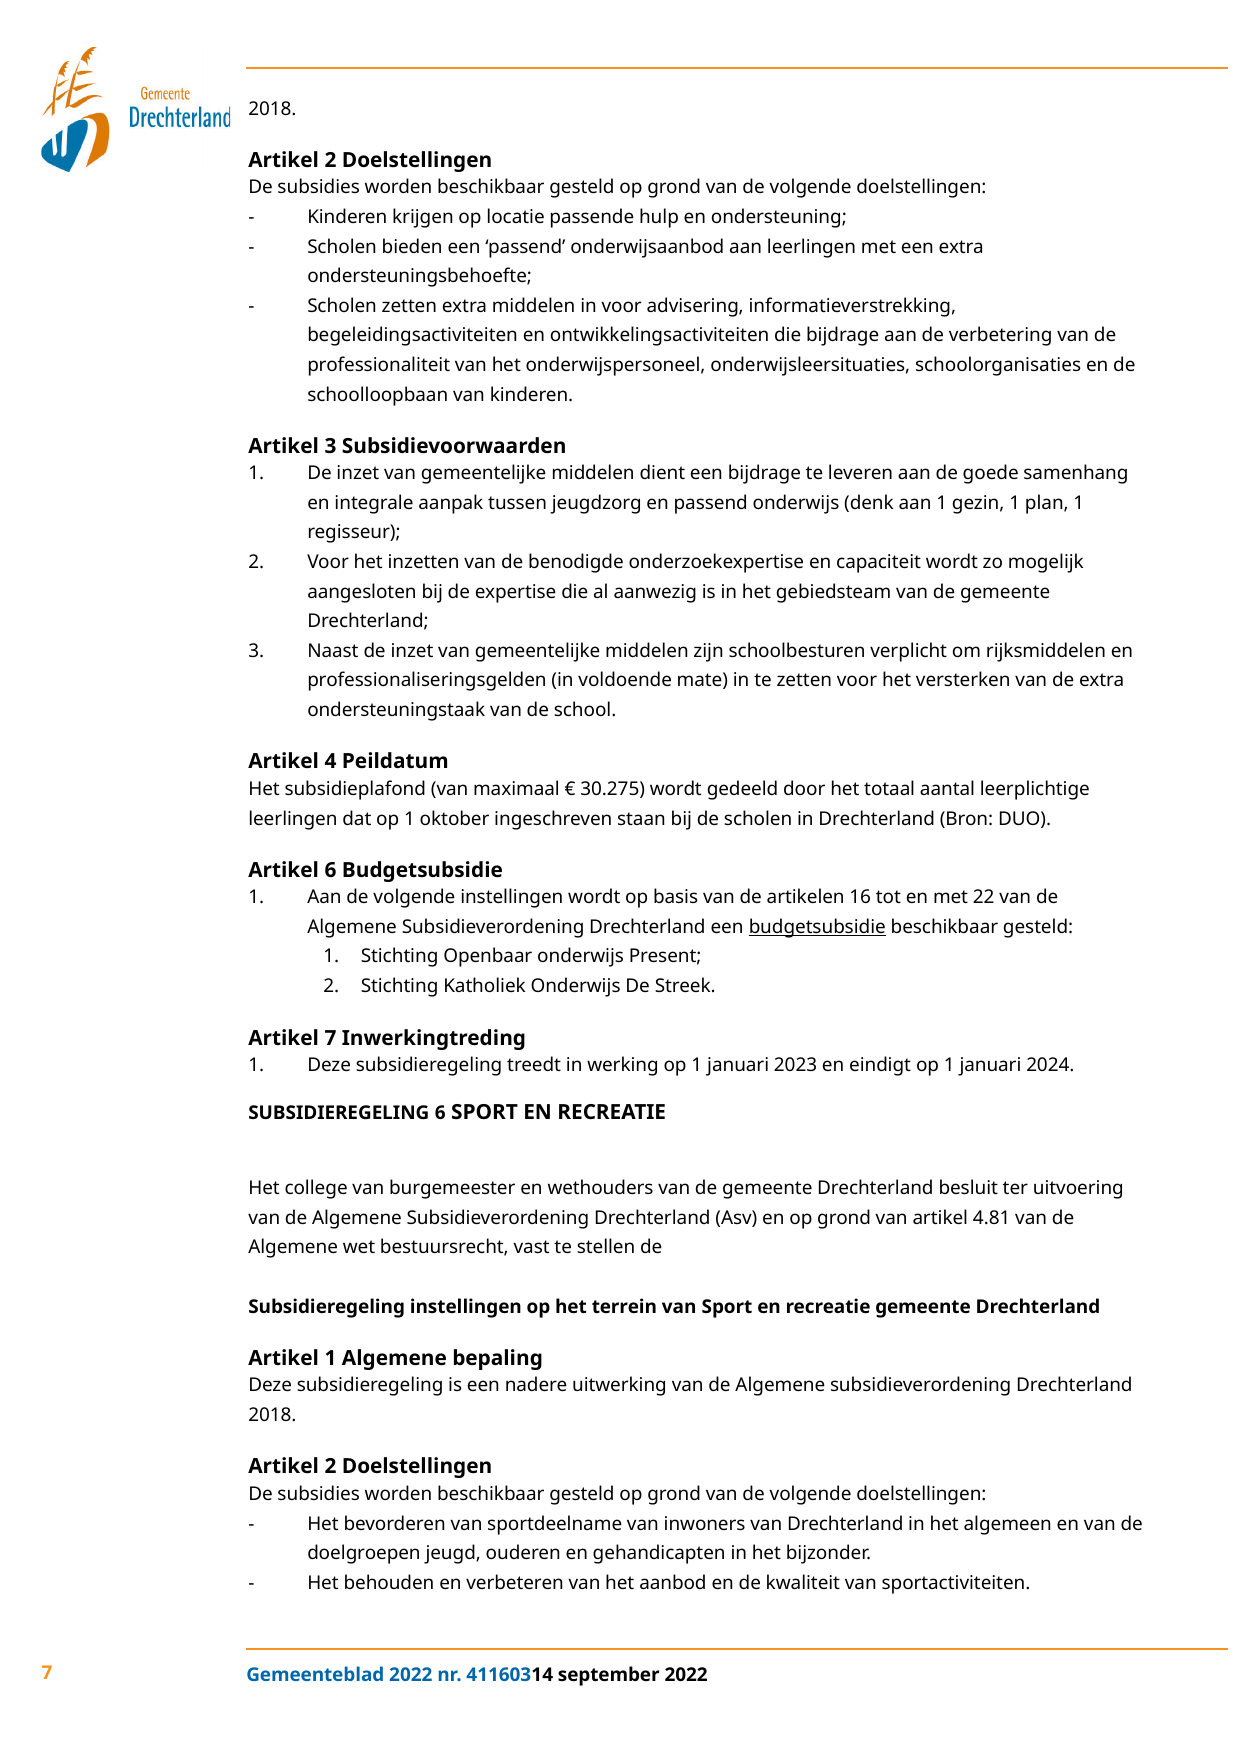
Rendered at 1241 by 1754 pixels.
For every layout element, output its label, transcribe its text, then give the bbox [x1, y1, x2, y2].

text Het college van burgemeester en wethouders van de gemeente Drechterland besluit ter uitvoering van de Algemene Subsidieverordening Drechterland (Asv) en op grond van artikel 4.81 van de Algemene wet bestuursrecht, vast te stellen de [248, 1174, 1152, 1259]
text Artikel 2 Doelstellingen [248, 145, 1152, 174]
text Artikel 7 Inwerkingtreding [248, 1023, 1152, 1051]
text Het subsidieplafond (van maximaal € 30.275) wordt gedeeld door het totaal aantal leerplichtige leerlingen dat op 1 oktober ingeschreven staan bij de scholen in Drechterland (Bron: DUO). [248, 775, 1152, 830]
picture [226, 115, 231, 124]
list Scholen bieden een ‘passend’ onderwijsaanbod aan leerlingen met een extra ondersteuningsbehoefte; [248, 233, 1152, 288]
text Subsidieregeling instellingen op het terrein van Sport en recreatie gemeente Drechterland [248, 1293, 1152, 1318]
list De inzet van gemeentelijke middelen dient een bijdrage te leveren aan de goede samenhang en integrale aanpak tussen jeugdzorg en passend onderwijs (denk aan 1 gezin, 1 plan, 1 regisseur); [248, 459, 1152, 544]
list Naast de inzet van gemeentelijke middelen zijn schoolbesturen verplicht om rijksmiddelen en professionaliseringsgelden (in voldoende mate) in te zetten voor het versterken van de extra ondersteuningstaak van de school. [248, 637, 1152, 722]
text Artikel 4 Peildatum [248, 747, 1152, 775]
picture [41, 47, 231, 172]
list Deze subsidieregeling treedt in werking op 1 januari 2023 en eindigt op 1 januari 2024. [248, 1051, 1152, 1077]
picture [41, 158, 64, 172]
text Artikel 2 Doelstellingen [248, 1452, 1152, 1480]
text De subsidies worden beschikbaar gesteld op grond van de volgende doelstellingen: [248, 1480, 1152, 1506]
list Stichting Katholiek Onderwijs De Streek. [323, 972, 1152, 998]
list Scholen zetten extra middelen in voor advisering, informatieverstrekking, begeleidingsactiviteiten en ontwikkelingsactiviteiten die bijdrage aan de verbetering van de professionaliteit van het onderwijspersoneel, onderwijsleersituaties, schoolorganisaties en de schoolloopbaan van kinderen. [248, 292, 1152, 406]
text De subsidies worden beschikbaar gesteld op grond van de volgende doelstellingen: [248, 174, 1152, 199]
list Aan de volgende instellingen wordt op basis van de artikelen 16 tot en met 22 van de Algemene Subsidieverordening Drechterland een budgetsubsidie beschikbaar gesteld: [248, 883, 1152, 939]
text Artikel 6 Budgetsubsidie [248, 855, 1152, 883]
list Het behouden en verbeteren van het aanbod en de kwaliteit van sportactiviteiten. [248, 1569, 1152, 1594]
list Het bevorderen van sportdeelname van inwoners van Drechterland in het algemeen en van de doelgroepen jeugd, ouderen en gehandicapten in het bijzonder. [248, 1510, 1152, 1565]
list Voor het inzetten van de benodigde onderzoekexpertise en capaciteit wordt zo mogelijk aangesloten bij de expertise die al aanwezig is in het gebiedsteam van de gemeente Drechterland; [248, 548, 1152, 633]
text Artikel 3 Subsidievoorwaarden [248, 431, 1152, 459]
text Artikel 1 Algemene bepaling [248, 1343, 1152, 1372]
text Deze subsidieregeling is een nadere uitwerking van de Algemene subsidieverordening Drechterland 2018. [248, 1372, 1152, 1427]
text 2018. [248, 95, 1152, 121]
text SUBSIDIEREGELING 6 SPORT EN RECREATIE [248, 1097, 1152, 1125]
list Kinderen krijgen op locatie passende hulp en ondersteuning; [248, 203, 1152, 229]
list Stichting Openbaar onderwijs Present; [323, 943, 1152, 968]
